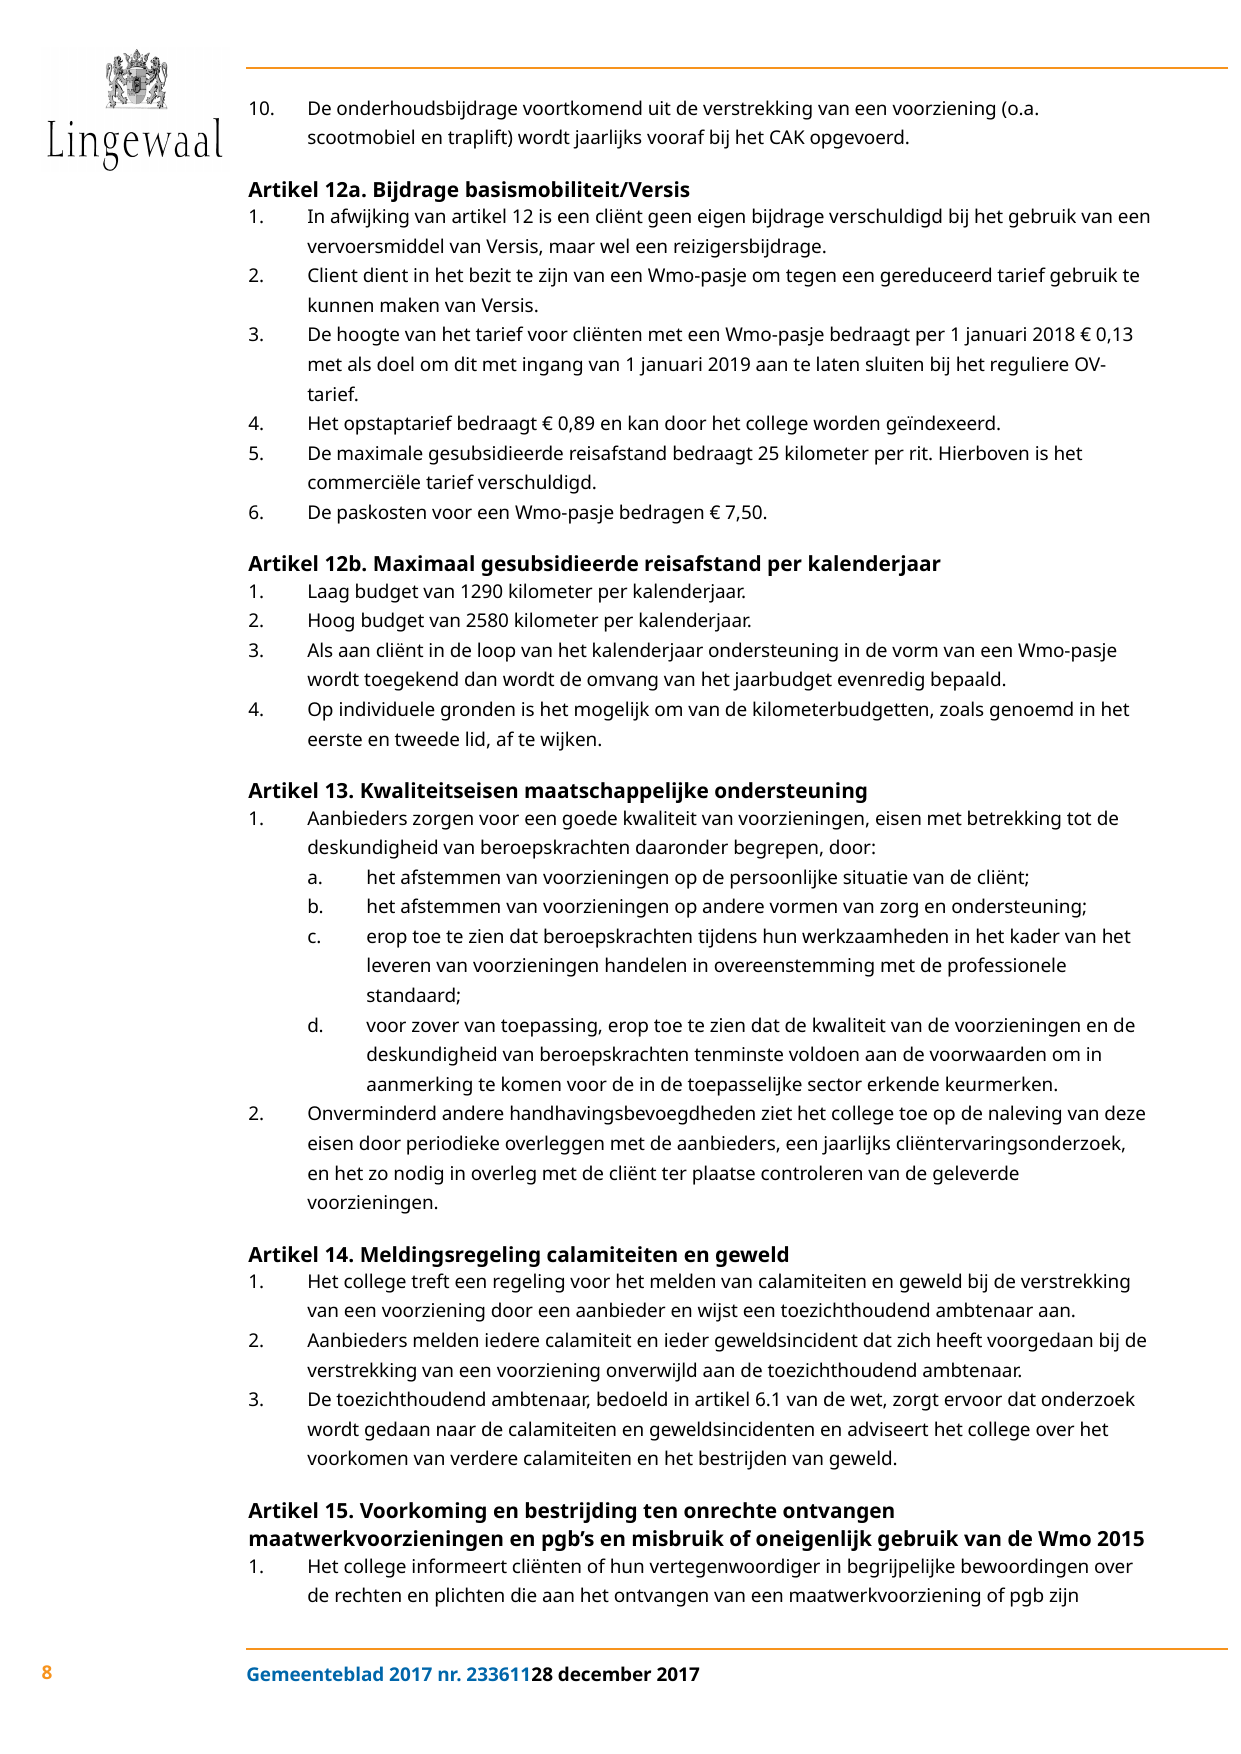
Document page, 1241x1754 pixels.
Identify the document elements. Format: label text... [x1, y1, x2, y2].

list het afstemmen van voorzieningen op de persoonlijke situatie van de cliënt; [307, 864, 1152, 889]
list Onverminderd andere handhavingsbevoegdheden ziet het college toe op de naleving van deze eisen door periodieke overleggen met de aanbieders, een jaarlijks cliëntervaringsonderzoek, en het zo nodig in overleg met de cliënt ter plaatse controleren van de geleverde voorzieningen. [248, 1101, 1152, 1215]
list voor zover van toepassing, erop toe te zien dat de kwaliteit van de voorzieningen en de deskundigheid van beroepskrachten tenminste voldoen aan de voorwaarden om in aanmerking te komen voor de in de toepasselijke sector erkende keurmerken. [307, 1012, 1152, 1097]
list Aanbieders zorgen voor een goede kwaliteit van voorzieningen, eisen met betrekking tot de deskundigheid van beroepskrachten daaronder begrepen, door: [248, 805, 1152, 860]
list Hoog budget van 2580 kilometer per kalenderjaar. [248, 607, 1152, 633]
list De paskosten voor een Wmo-pasje bedragen € 7,50. [248, 499, 1152, 525]
picture [41, 47, 231, 172]
text Artikel 12b. Maximaal gesubsidieerde reisafstand per kalenderjaar [248, 549, 1152, 578]
list Het college informeert cliënten of hun vertegenwoordiger in begrijpelijke bewoordingen over de rechten en plichten die aan het ontvangen van een maatwerkvoorziening of pgb zijn [248, 1553, 1152, 1608]
list erop toe te zien dat beroepskrachten tijdens hun werkzaamheden in het kader van het leveren van voorzieningen handelen in overeenstemming met de professionele standaard; [307, 923, 1152, 1008]
list Client dient in het bezit te zijn van een Wmo-pasje om tegen een gereduceerd tarief gebruik te kunnen maken van Versis. [248, 262, 1152, 318]
text Artikel 14. Meldingsregeling calamiteiten en geweld [248, 1240, 1152, 1268]
list De maximale gesubsidieerde reisafstand bedraagt 25 kilometer per rit. Hierboven is het commerciële tarief verschuldigd. [248, 440, 1152, 495]
list Aanbieders melden iedere calamiteit en ieder geweldsincident dat zich heeft voorgedaan bij de verstrekking van een voorziening onverwijld aan de toezichthoudend ambtenaar. [248, 1327, 1152, 1383]
text Artikel 12a. Bijdrage basismobiliteit/Versis [248, 175, 1152, 203]
list het afstemmen van voorzieningen op andere vormen van zorg en ondersteuning; [307, 893, 1152, 919]
list De toezichthoudend ambtenaar, bedoeld in artikel 6.1 van de wet, zorgt ervoor dat onderzoek wordt gedaan naar de calamiteiten en geweldsincidenten en adviseert het college over het voorkomen van verdere calamiteiten en het bestrijden van geweld. [248, 1386, 1152, 1471]
list In afwijking van artikel 12 is een cliënt geen eigen bijdrage verschuldigd bij het gebruik van een vervoersmiddel van Versis, maar wel een reizigersbijdrage. [248, 203, 1152, 258]
text Artikel 13. Kwaliteitseisen maatschappelijke ondersteuning [248, 776, 1152, 805]
list De onderhoudsbijdrage voortkomend uit de verstrekking van een voorziening (o.a. scootmobiel en traplift) wordt jaarlijks vooraf bij het CAK opgevoerd. [248, 95, 1152, 150]
list Laag budget van 1290 kilometer per kalenderjaar. [248, 578, 1152, 604]
list Op individuele gronden is het mogelijk om van de kilometerbudgetten, zoals genoemd in het eerste en tweede lid, af te wijken. [248, 696, 1152, 752]
list Als aan cliënt in de loop van het kalenderjaar ondersteuning in de vorm van een Wmo-pasje wordt toegekend dan wordt de omvang van het jaarbudget evenredig bepaald. [248, 637, 1152, 692]
list De hoogte van het tarief voor cliënten met een Wmo-pasje bedraagt per 1 januari 2018 € 0,13 met als doel om dit met ingang van 1 januari 2019 aan te laten sluiten bij het reguliere OV-tarief. [248, 322, 1152, 406]
list Het college treft een regeling voor het melden van calamiteiten en geweld bij de verstrekking van een voorziening door een aanbieder en wijst een toezichthoudend ambtenaar aan. [248, 1268, 1152, 1323]
list Het opstaptarief bedraagt € 0,89 en kan door het college worden geïndexeerd. [248, 410, 1152, 436]
text Artikel 15. Voorkoming en bestrijding ten onrechte ontvangen maatwerkvoorzieningen en pgb’s en misbruik of oneigenlijk gebruik van de Wmo 2015 [248, 1496, 1152, 1553]
